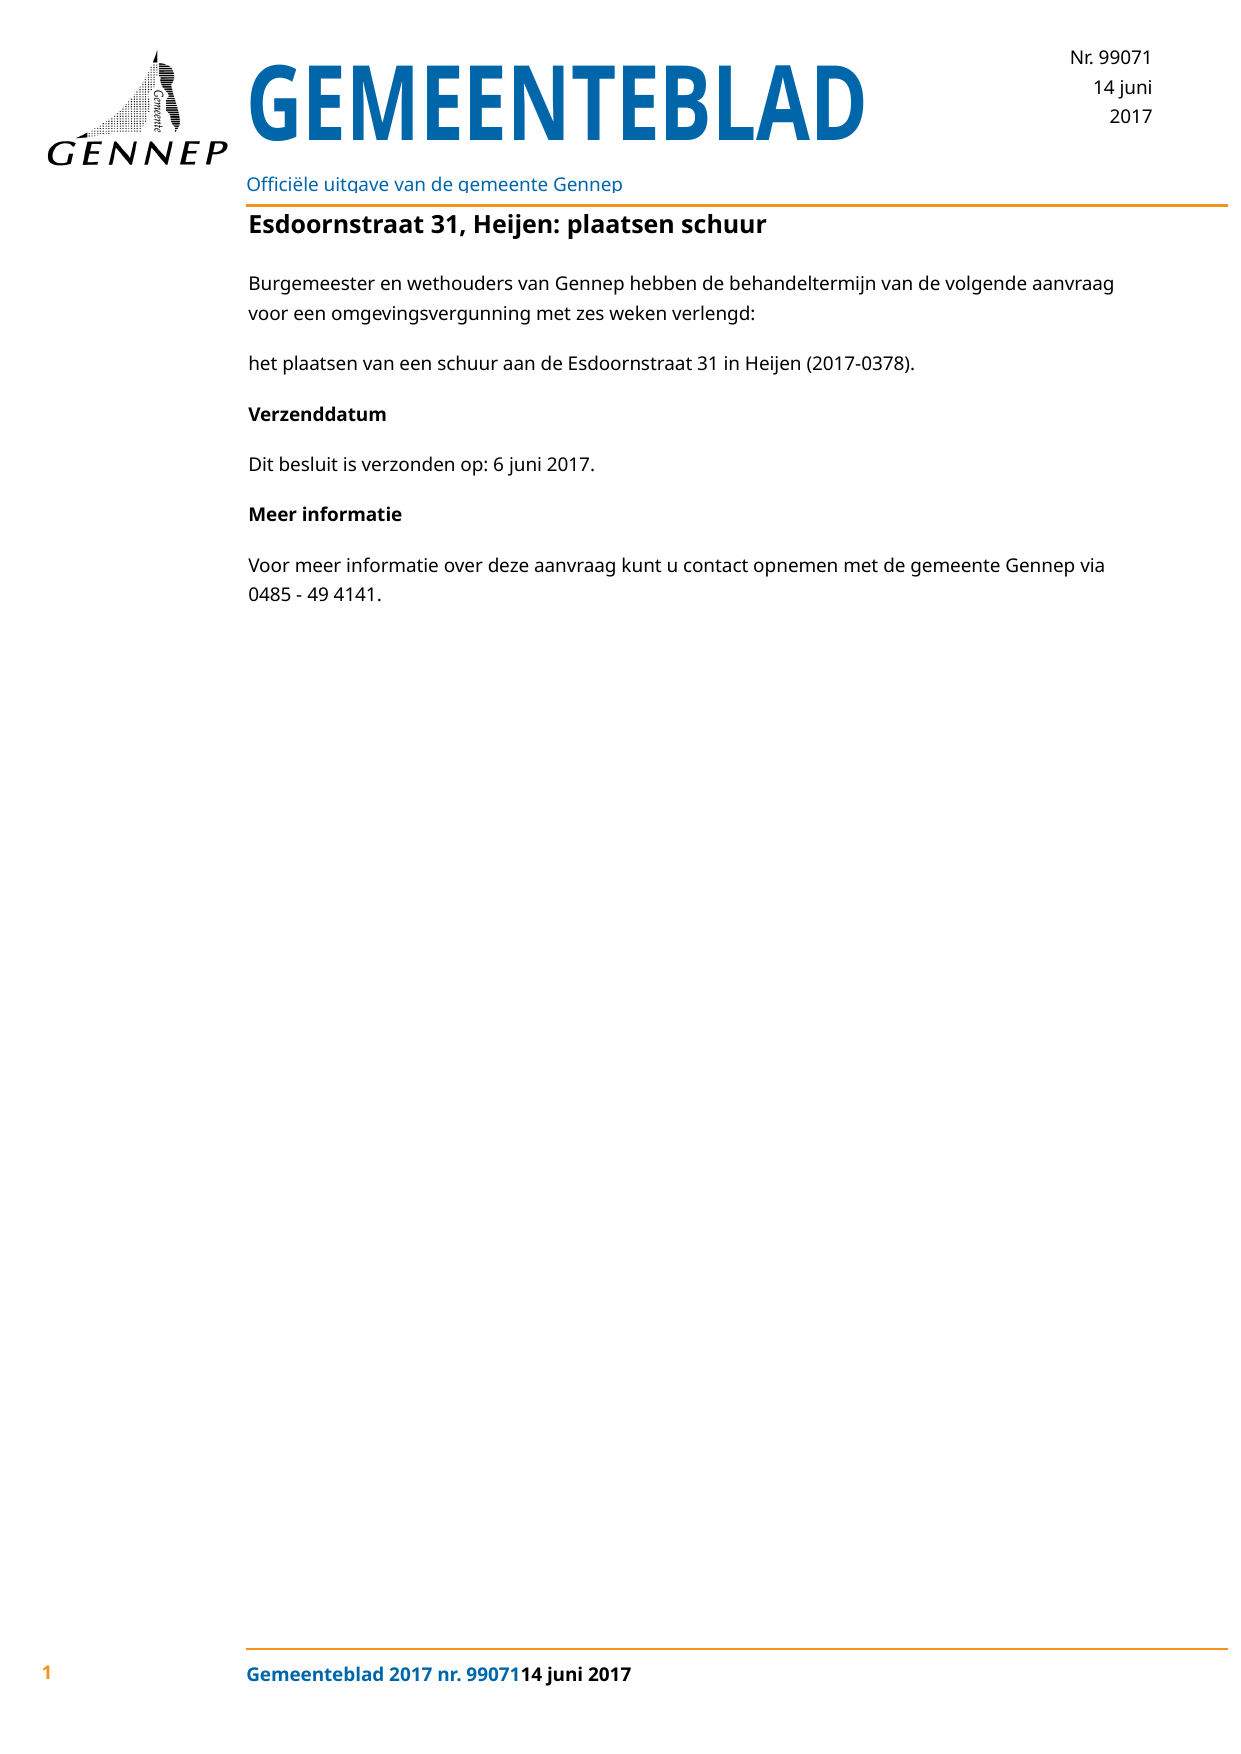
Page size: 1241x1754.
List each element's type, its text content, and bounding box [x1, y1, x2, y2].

text Voor meer informatie over deze aanvraag kunt u contact opnemen met de gemeente Gennep via 0485 - 49 4141. [248, 552, 1152, 607]
text het plaatsen van een schuur aan de Esdoornstraat 31 in Heijen (2017-0378). [248, 350, 1152, 376]
text Esdoornstraat 31, Heijen: plaatsen schuur [248, 207, 1152, 241]
text Verzenddatum [248, 401, 1152, 426]
text Dit besluit is verzonden op: 6 juni 2017. [248, 451, 1152, 477]
text Meer informatie [248, 502, 1152, 527]
picture [41, 47, 231, 172]
text Burgemeester en wethouders van Gennep hebben de behandeltermijn van de volgende aanvraag voor een omgevingsvergunning met zes weken verlengd: [248, 270, 1152, 326]
